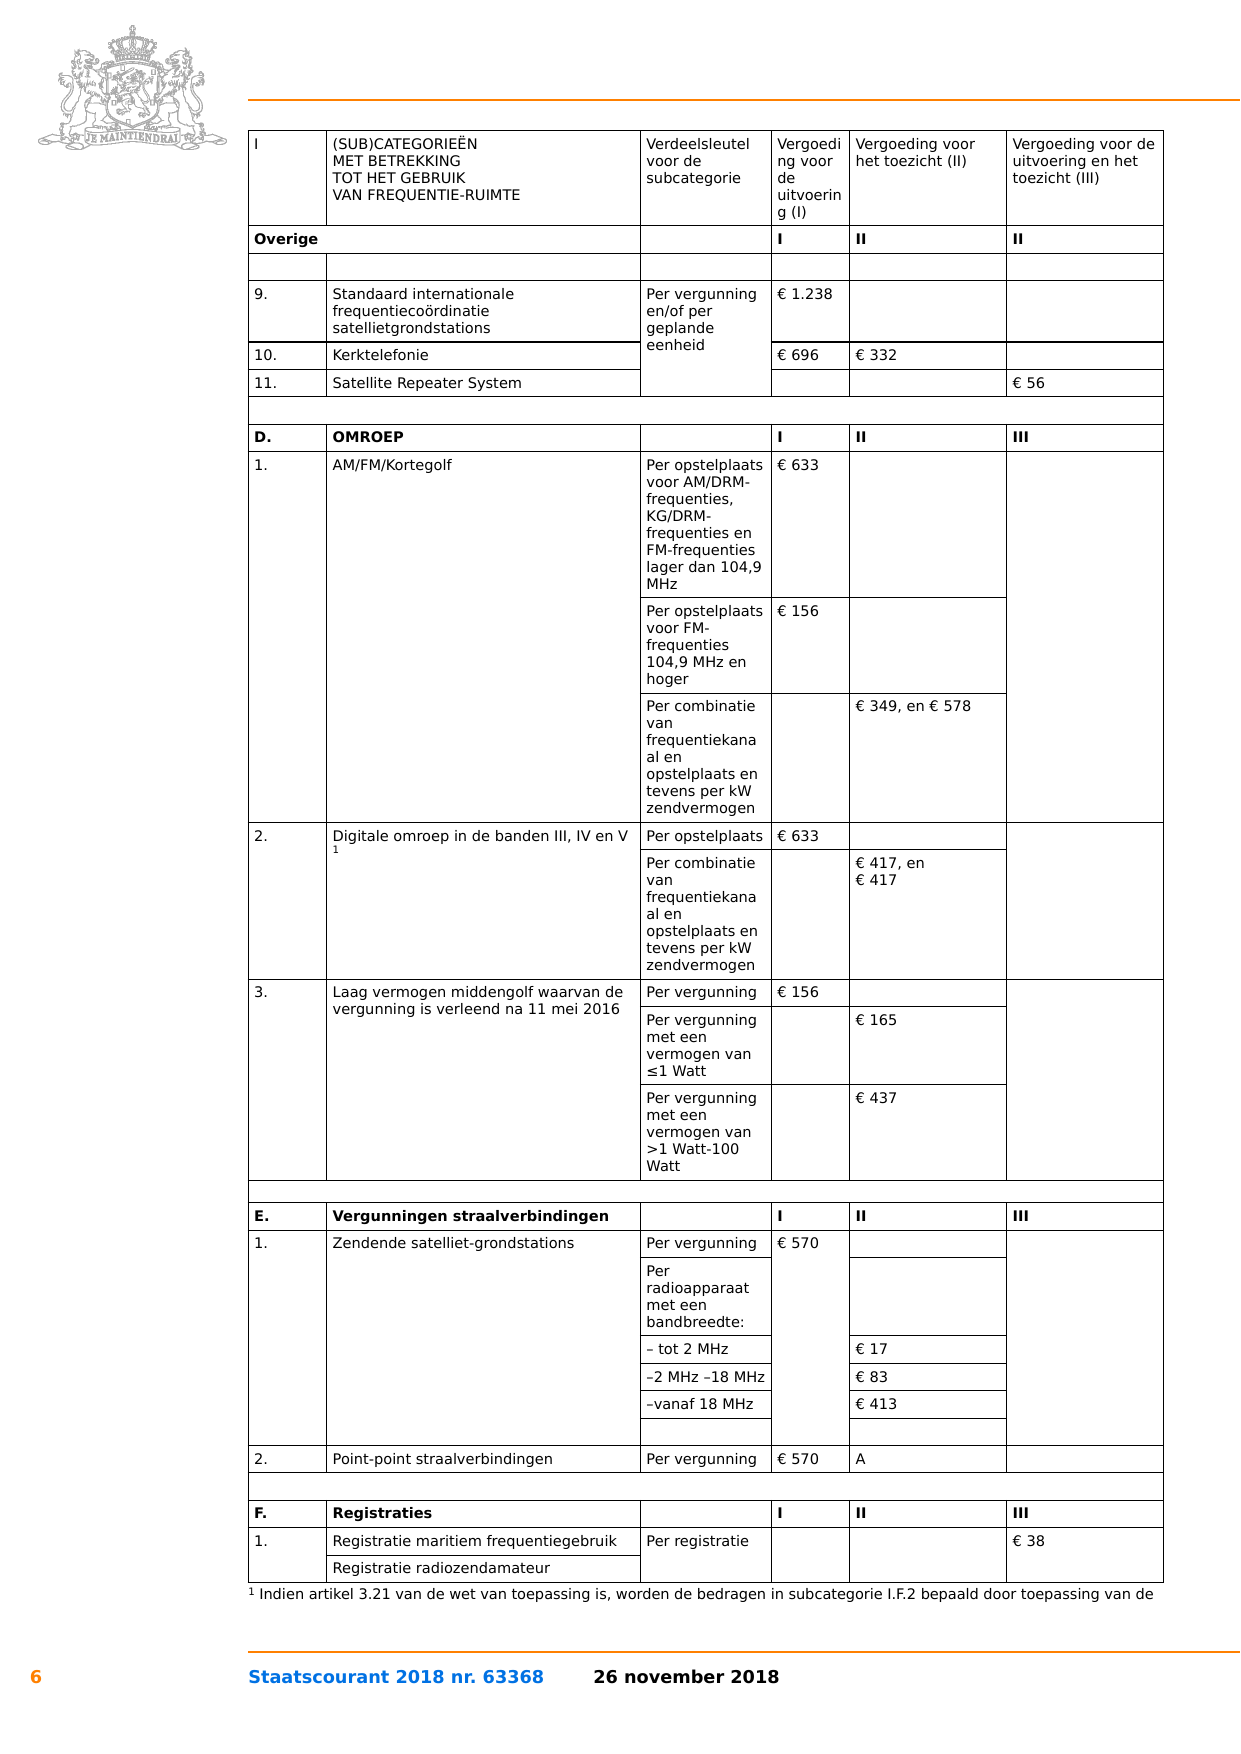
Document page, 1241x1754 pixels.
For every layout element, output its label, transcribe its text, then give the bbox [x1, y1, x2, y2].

table_cell II [850, 425, 1006, 451]
table_cell [1007, 281, 1163, 341]
table_cell –2 MHz –18 MHz [641, 1364, 771, 1390]
table_cell I [772, 1203, 849, 1229]
table_cell [850, 1231, 1006, 1257]
table_cell [641, 425, 771, 451]
table_cell [249, 1181, 1163, 1202]
table_cell [850, 370, 1006, 396]
table_cell Per vergunning [641, 1446, 771, 1472]
table_cell Per opstelplaats voor FM-frequenties 104,9 MHz en hoger [641, 598, 771, 692]
table_cell 1. [249, 452, 326, 822]
table_cell € 83 [850, 1364, 1006, 1390]
table_cell III [1007, 1203, 1163, 1229]
table_cell [1007, 980, 1163, 1179]
table_cell Per registratie [641, 1528, 771, 1582]
table_cell [850, 1258, 1006, 1335]
table_cell OMROEP [327, 425, 640, 451]
table_cell [641, 1501, 771, 1527]
table_cell [249, 254, 326, 280]
table_cell [850, 980, 1006, 1006]
table_cell 2. [249, 823, 326, 978]
table_cell II [1007, 226, 1163, 253]
table_cell [772, 254, 849, 280]
table_cell Per vergunning en/of per geplande eenheid [641, 281, 771, 396]
table_cell Per opstelplaats voor AM/DRM-frequenties, KG/DRM-frequenties en FM-frequenties lager dan 104,9 MHz [641, 452, 771, 597]
table_cell [1007, 452, 1163, 822]
table_cell [850, 598, 1006, 692]
table_cell Per combinatie van frequentiekanaal en opstelplaats en tevens per kW zendvermogen [641, 850, 771, 978]
table_cell F. [249, 1501, 326, 1527]
table_header Vergoeding voor het toezicht (II) [850, 131, 1006, 225]
table_header Vergoeding voor de uitvoering (I) [772, 131, 849, 225]
table_cell II [850, 1501, 1006, 1527]
table_cell Standaard internationale frequentiecoördinatie satellietgrondstations [327, 281, 640, 341]
table_cell II [850, 226, 1006, 253]
table_cell –vanaf 18 MHz [641, 1391, 771, 1417]
table_cell [772, 1528, 849, 1582]
table_cell [249, 1473, 1163, 1500]
table_cell A [850, 1446, 1006, 1472]
table_cell Per vergunning met een vermogen van ≤1 Watt [641, 1007, 771, 1084]
table_cell Kerktelefonie [327, 343, 640, 369]
table_cell [772, 1007, 849, 1084]
table_cell AM/FM/Kortegolf [327, 452, 640, 822]
table_cell € 17 [850, 1336, 1006, 1363]
table_cell E. [249, 1203, 326, 1229]
table_cell [249, 397, 1163, 423]
table_cell 1. [249, 1528, 326, 1582]
table_cell Registratie maritiem frequentiegebruik [327, 1528, 640, 1554]
table_cell [1007, 343, 1163, 369]
table_cell I [772, 425, 849, 451]
table_cell 2. [249, 1446, 326, 1472]
table_cell [772, 850, 849, 978]
table_header I [249, 131, 326, 225]
table_cell I [772, 226, 849, 253]
table_cell € 156 [772, 598, 849, 692]
table_cell [1007, 823, 1163, 978]
table_cell 3. [249, 980, 326, 1179]
table_cell € 1.238 [772, 281, 849, 341]
table_cell € 570 [772, 1231, 849, 1445]
table_cell € 332 [850, 343, 1006, 369]
table_cell Point-point straalverbindingen [327, 1446, 640, 1472]
table_cell III [1007, 425, 1163, 451]
table_cell Laag vermogen middengolf waarvan de vergunning is verleend na 11 mei 2016 [327, 980, 640, 1179]
table_header Vergoeding voor de uitvoering en het toezicht (III) [1007, 131, 1163, 225]
table_cell € 156 [772, 980, 849, 1006]
table_cell € 633 [772, 452, 849, 597]
table_cell € 633 [772, 823, 849, 849]
table_cell [850, 254, 1006, 280]
table_cell Per combinatie van frequentiekanaal en opstelplaats en tevens per kW zendvermogen [641, 694, 771, 822]
table_cell [772, 694, 849, 822]
table_cell € 437 [850, 1085, 1006, 1179]
table_cell II [850, 1203, 1006, 1229]
table_cell I [772, 1501, 849, 1527]
table_cell € 56 [1007, 370, 1163, 396]
table_cell III [1007, 1501, 1163, 1527]
table_cell Per opstelplaats [641, 823, 771, 849]
table_cell – tot 2 MHz [641, 1336, 771, 1363]
table_cell 1. [249, 1231, 326, 1445]
table_cell € 413 [850, 1391, 1006, 1417]
table_cell [1007, 254, 1163, 280]
table_cell [641, 1203, 771, 1229]
table_cell Vergunningen straalverbindingen [327, 1203, 640, 1229]
table_cell Per vergunning [641, 1231, 771, 1257]
table_cell [641, 254, 771, 280]
table_cell [850, 452, 1006, 597]
table_cell [327, 254, 640, 280]
picture [38, 25, 227, 150]
table_cell 10. [249, 343, 326, 369]
table_cell [772, 370, 849, 396]
table_cell Per vergunning met een vermogen van >1 Watt-100 Watt [641, 1085, 771, 1179]
table_cell [1007, 1231, 1163, 1445]
table_cell Registraties [327, 1501, 640, 1527]
table_cell 11. [249, 370, 326, 396]
table_cell [641, 226, 771, 253]
table_cell Registratie radiozendamateur [327, 1556, 640, 1582]
table_cell [850, 281, 1006, 341]
table_cell € 417, en € 417 [850, 850, 1006, 978]
table_cell Per radioapparaat met een bandbreedte: [641, 1258, 771, 1335]
table_cell € 349, en € 578 [850, 694, 1006, 822]
table_cell 1 Indien artikel 3.21 van de wet van toepassing is, worden de bedragen in subcategorie I.F.2 bepaald door toepassing van de [248, 1583, 1163, 1603]
table_cell [850, 823, 1006, 849]
table_cell D. [249, 425, 326, 451]
table_cell 9. [249, 281, 326, 341]
table_cell € 696 [772, 343, 849, 369]
table_cell [772, 1085, 849, 1179]
table_header (SUB)CATEGORIEËN MET BETREKKING TOT HET GEBRUIK VAN FREQUENTIE-RUIMTE [327, 131, 640, 225]
table_cell [1007, 1446, 1163, 1472]
table_cell [850, 1528, 1006, 1582]
table_cell Overige [249, 226, 640, 253]
table_cell € 570 [772, 1446, 849, 1472]
table_cell Digitale omroep in de banden III, IV en V 1 [327, 823, 640, 978]
table_cell € 165 [850, 1007, 1006, 1084]
table_header Verdeelsleutel voor de subcategorie [641, 131, 771, 225]
table_cell Per vergunning [641, 980, 771, 1006]
table_cell Zendende satelliet-grondstations [327, 1231, 640, 1445]
table_cell [850, 1419, 1006, 1445]
table_cell € 38 [1007, 1528, 1163, 1582]
table_cell [641, 1419, 771, 1445]
table_cell Satellite Repeater System [327, 370, 640, 396]
